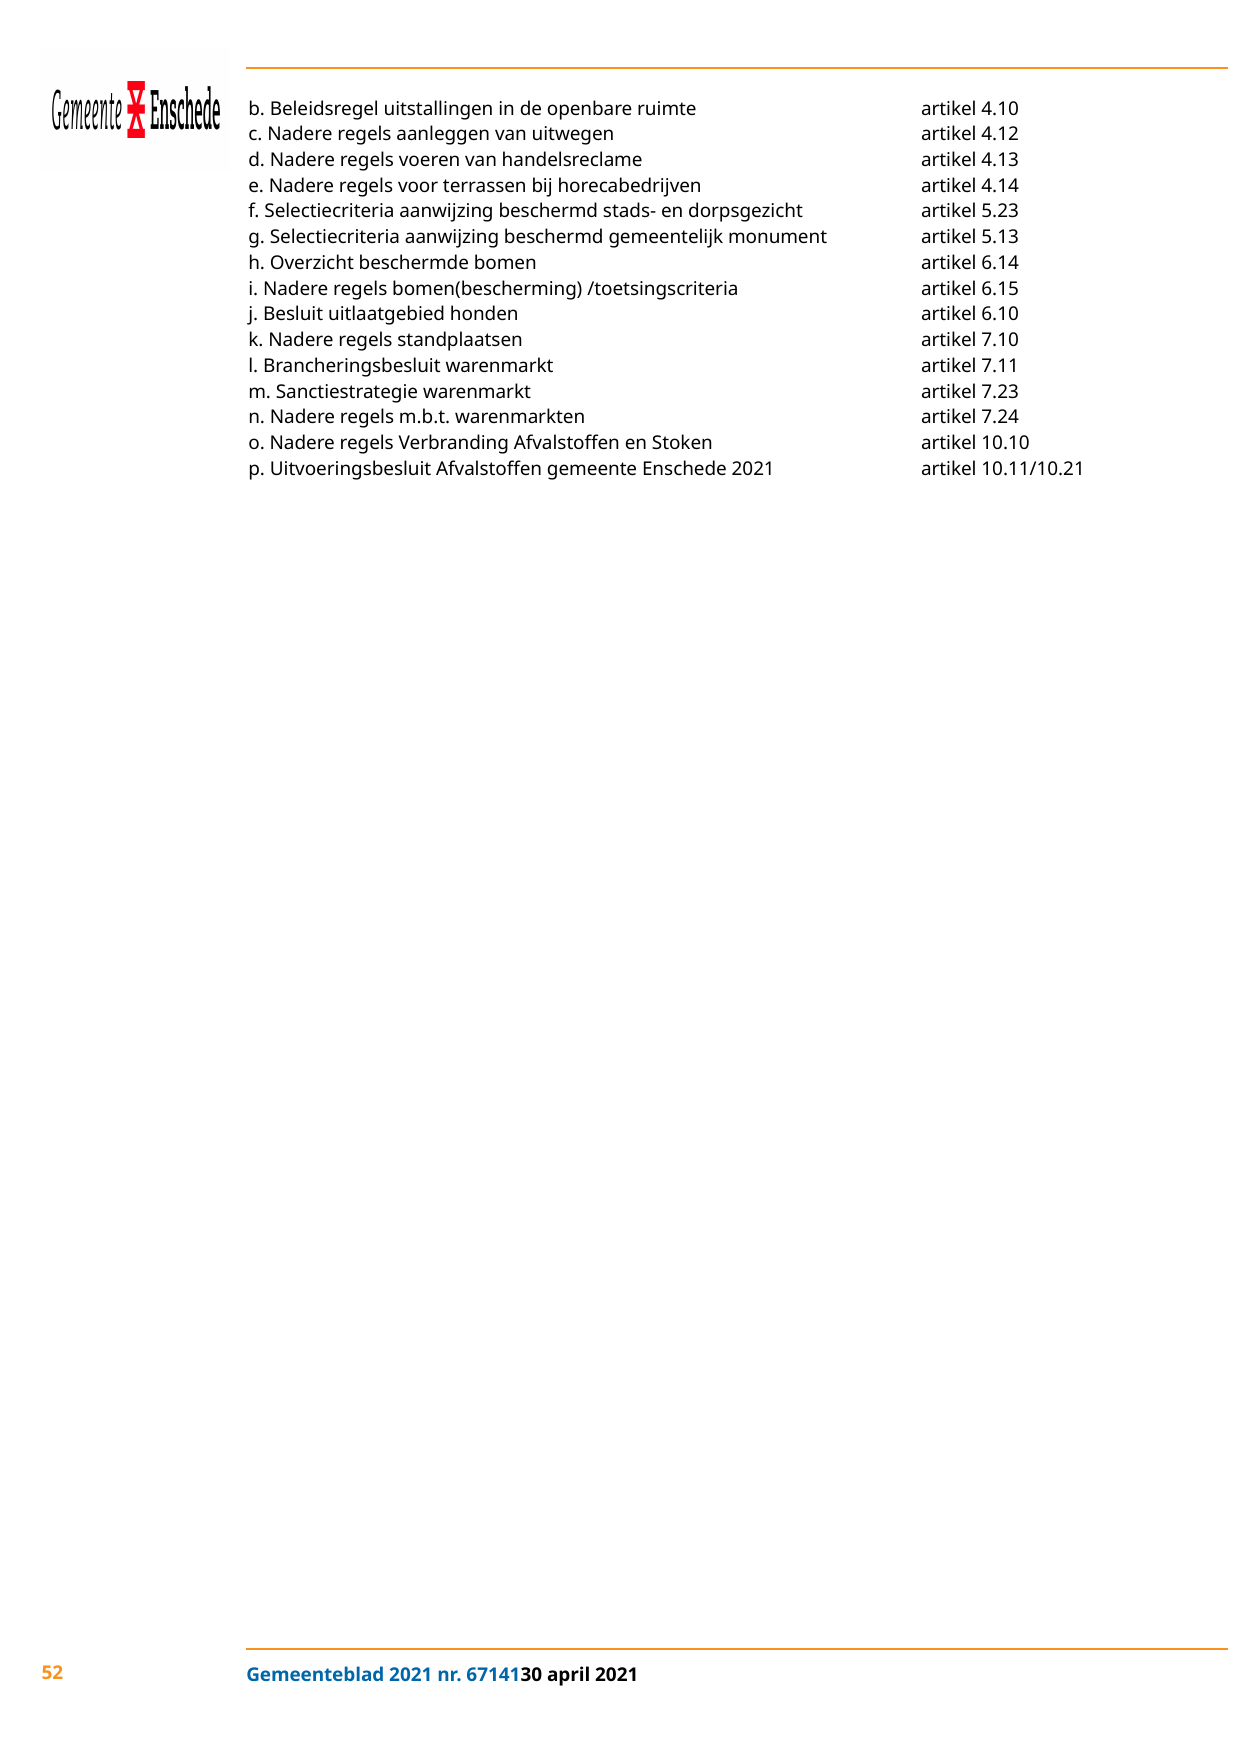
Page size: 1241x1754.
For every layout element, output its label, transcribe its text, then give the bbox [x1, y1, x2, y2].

table_cell e. Nadere regels voor terrassen bij horecabedrijven [248, 172, 921, 198]
table_cell artikel 5.13 [921, 224, 1152, 249]
table_cell i. Nadere regels bomen(bescherming) /toetsingscriteria [248, 275, 921, 301]
table_cell c. Nadere regels aanleggen van uitwegen [248, 121, 921, 146]
table_cell artikel 10.11/10.21 [921, 455, 1152, 481]
table_cell artikel 6.10 [921, 301, 1152, 326]
table_cell j. Besluit uitlaatgebied honden [248, 301, 921, 326]
table_cell h. Overzicht beschermde bomen [248, 249, 921, 275]
table_cell p. Uitvoeringsbesluit Afvalstoffen gemeente Enschede 2021 [248, 455, 921, 481]
table_cell f. Selectiecriteria aanwijzing beschermd stads- en dorpsgezicht [248, 198, 921, 223]
table_cell k. Nadere regels standplaatsen [248, 326, 921, 352]
picture [41, 47, 231, 172]
table_cell l. Brancheringsbesluit warenmarkt [248, 352, 921, 378]
table_cell artikel 7.24 [921, 404, 1152, 429]
table_cell artikel 5.23 [921, 198, 1152, 223]
table_cell d. Nadere regels voeren van handelsreclame [248, 146, 921, 172]
table_cell artikel 4.13 [921, 146, 1152, 172]
table_cell [248, 481, 921, 506]
table_cell artikel 7.23 [921, 378, 1152, 403]
table_cell artikel 4.12 [921, 121, 1152, 146]
table_cell b. Beleidsregel uitstallingen in de openbare ruimte [248, 95, 921, 121]
table_cell n. Nadere regels m.b.t. warenmarkten [248, 404, 921, 429]
table_cell artikel 4.14 [921, 172, 1152, 198]
table_cell [921, 481, 1152, 506]
table_cell artikel 7.11 [921, 352, 1152, 378]
table_cell artikel 10.10 [921, 429, 1152, 455]
table_cell g. Selectiecriteria aanwijzing beschermd gemeentelijk monument [248, 224, 921, 249]
table_cell m. Sanctiestrategie warenmarkt [248, 378, 921, 403]
table_cell o. Nadere regels Verbranding Afvalstoffen en Stoken [248, 429, 921, 455]
table_cell artikel 7.10 [921, 326, 1152, 352]
table_cell artikel 6.15 [921, 275, 1152, 301]
table_cell artikel 4.10 [921, 95, 1152, 121]
table_cell artikel 6.14 [921, 249, 1152, 275]
